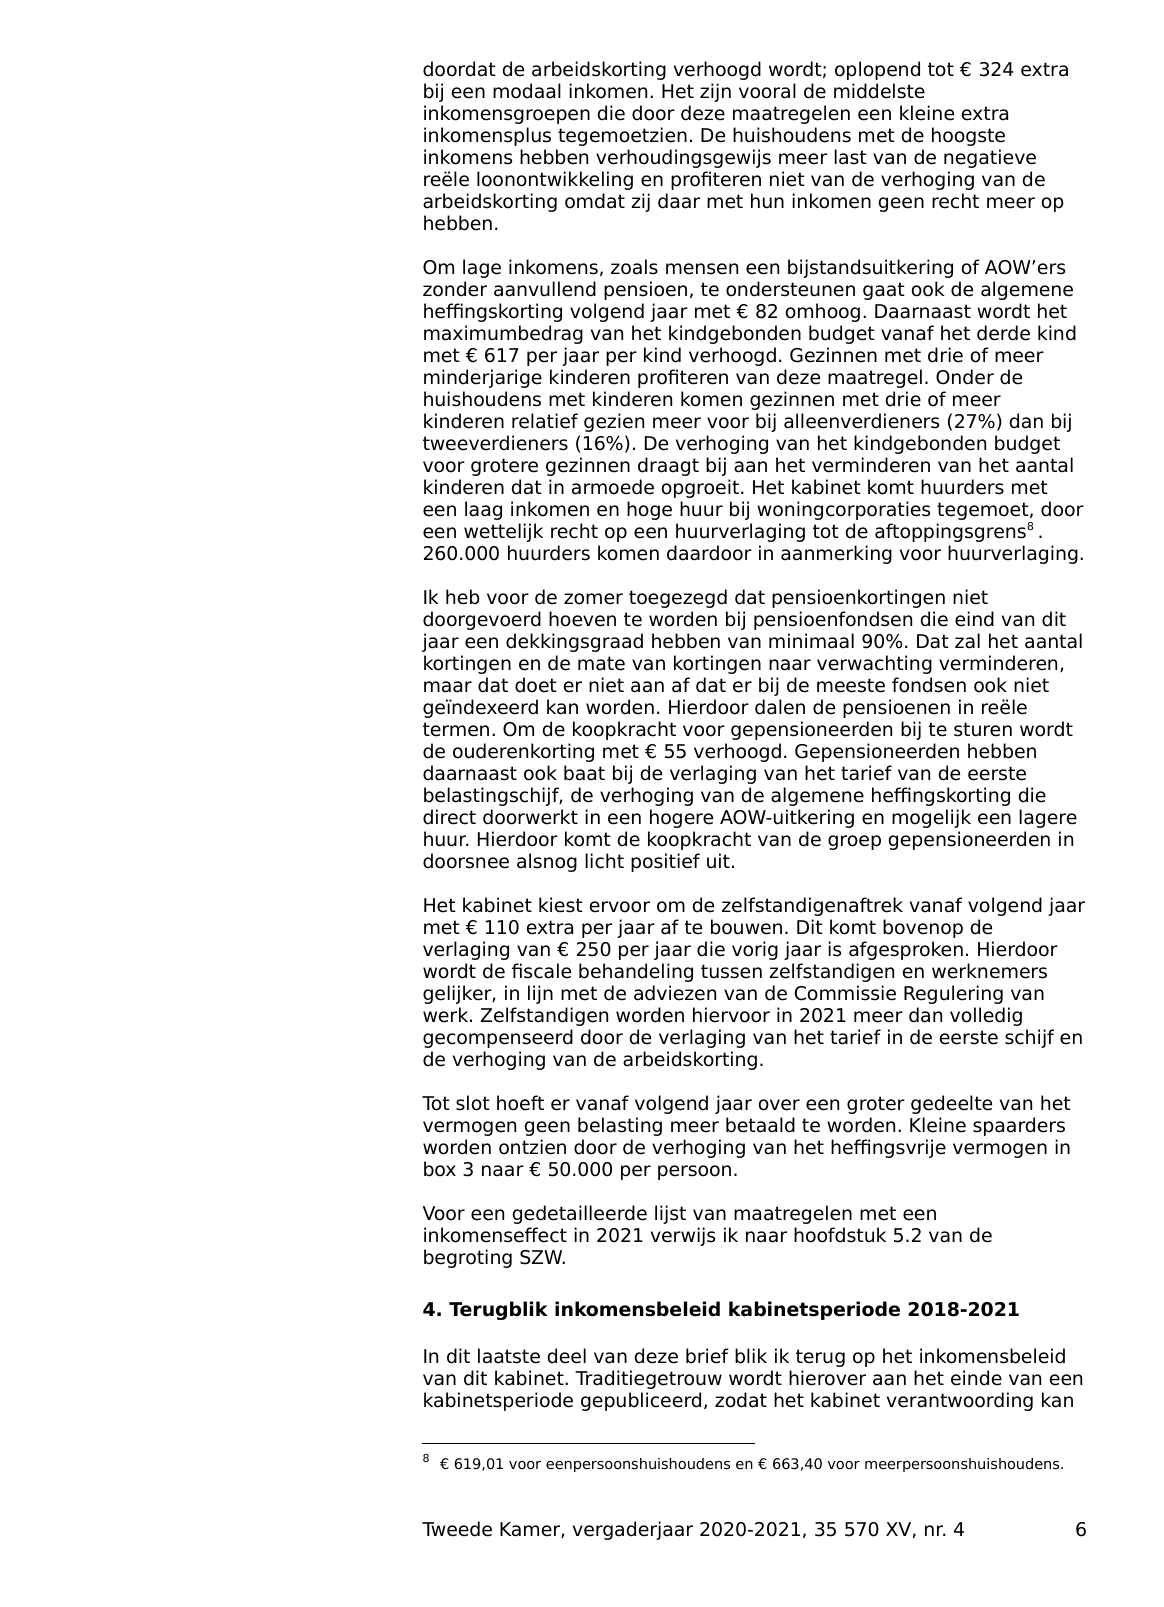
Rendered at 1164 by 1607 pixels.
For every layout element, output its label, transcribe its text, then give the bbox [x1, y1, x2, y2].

text € 619,01 voor eenpersoonshuishoudens en € 663,40 voor meerpersoonshuishoudens. [422, 1452, 1087, 1474]
text Om lage inkomens, zoals mensen een bijstandsuitkering of AOW’ers zonder aanvullend pensioen, te ondersteunen gaat ook de algemene heffingskorting volgend jaar met € 82 omhoog. Daarnaast wordt het maximumbedrag van het kindgebonden budget vanaf het derde kind met € 617 per jaar per kind verhoogd. Gezinnen met drie of meer minderjarige kinderen profiteren van deze maatregel. Onder de huishoudens met kinderen komen gezinnen met drie of meer kinderen relatief gezien meer voor bij alleenverdieners (27%) dan bij tweeverdieners (16%). De verhoging van het kindgebonden budget voor grotere gezinnen draagt bij aan het verminderen van het aantal kinderen dat in armoede opgroeit. Het kabinet komt huurders met een laag inkomen en hoge huur bij woningcorporaties tegemoet, door een wettelijk recht op een huurverlaging tot de aftoppingsgrens. 260.000 huurders komen daardoor in aanmerking voor huurverlaging. [422, 257, 1087, 565]
text doordat de arbeidskorting verhoogd wordt; oplopend tot € 324 extra bij een modaal inkomen. Het zijn vooral de middelste inkomensgroepen die door deze maatregelen een kleine extra inkomensplus tegemoetzien. De huishoudens met de hoogste inkomens hebben verhoudingsgewijs meer last van de negatieve reële loonontwikkeling en profiteren niet van de verhoging van de arbeidskorting omdat zij daar met hun inkomen geen recht meer op hebben. [422, 59, 1087, 235]
text In dit laatste deel van deze brief blik ik terug op het inkomensbeleid van dit kabinet. Traditiegetrouw wordt hierover aan het einde van een kabinetsperiode gepubliceerd, zodat het kabinet verantwoording kan [422, 1346, 1087, 1412]
text Tot slot hoeft er vanaf volgend jaar over een groter gedeelte van het vermogen geen belasting meer betaald te worden. Kleine spaarders worden ontzien door de verhoging van het heffingsvrije vermogen in box 3 naar € 50.000 per persoon. [422, 1093, 1087, 1181]
text Het kabinet kiest ervoor om de zelfstandigenaftrek vanaf volgend jaar met € 110 extra per jaar af te bouwen. Dit komt bovenop de verlaging van € 250 per jaar die vorig jaar is afgesproken. Hierdoor wordt de fiscale behandeling tussen zelfstandigen en werknemers gelijker, in lijn met de adviezen van de Commissie Regulering van werk. Zelfstandigen worden hiervoor in 2021 meer dan volledig gecompenseerd door de verlaging van het tarief in de eerste schijf en de verhoging van de arbeidskorting. [422, 895, 1087, 1071]
text Voor een gedetailleerde lijst van maatregelen met een inkomenseffect in 2021 verwijs ik naar hoofdstuk 5.2 van de begroting SZW. [422, 1203, 1087, 1269]
subtitle 4. Terugblik inkomensbeleid kabinetsperiode 2018-2021 [422, 1299, 1087, 1321]
text Ik heb voor de zomer toegezegd dat pensioenkortingen niet doorgevoerd hoeven te worden bij pensioenfondsen die eind van dit jaar een dekkingsgraad hebben van minimaal 90%. Dat zal het aantal kortingen en de mate van kortingen naar verwachting verminderen, maar dat doet er niet aan af dat er bij de meeste fondsen ook niet geïndexeerd kan worden. Hierdoor dalen de pensioenen in reële termen. Om de koopkracht voor gepensioneerden bij te sturen wordt de ouderenkorting met € 55 verhoogd. Gepensioneerden hebben daarnaast ook baat bij de verlaging van het tarief van de eerste belastingschijf, de verhoging van de algemene heffingskorting die direct doorwerkt in een hogere AOW-uitkering en mogelijk een lagere huur. Hierdoor komt de koopkracht van de groep gepensioneerden in doorsnee alsnog licht positief uit. [422, 587, 1087, 873]
